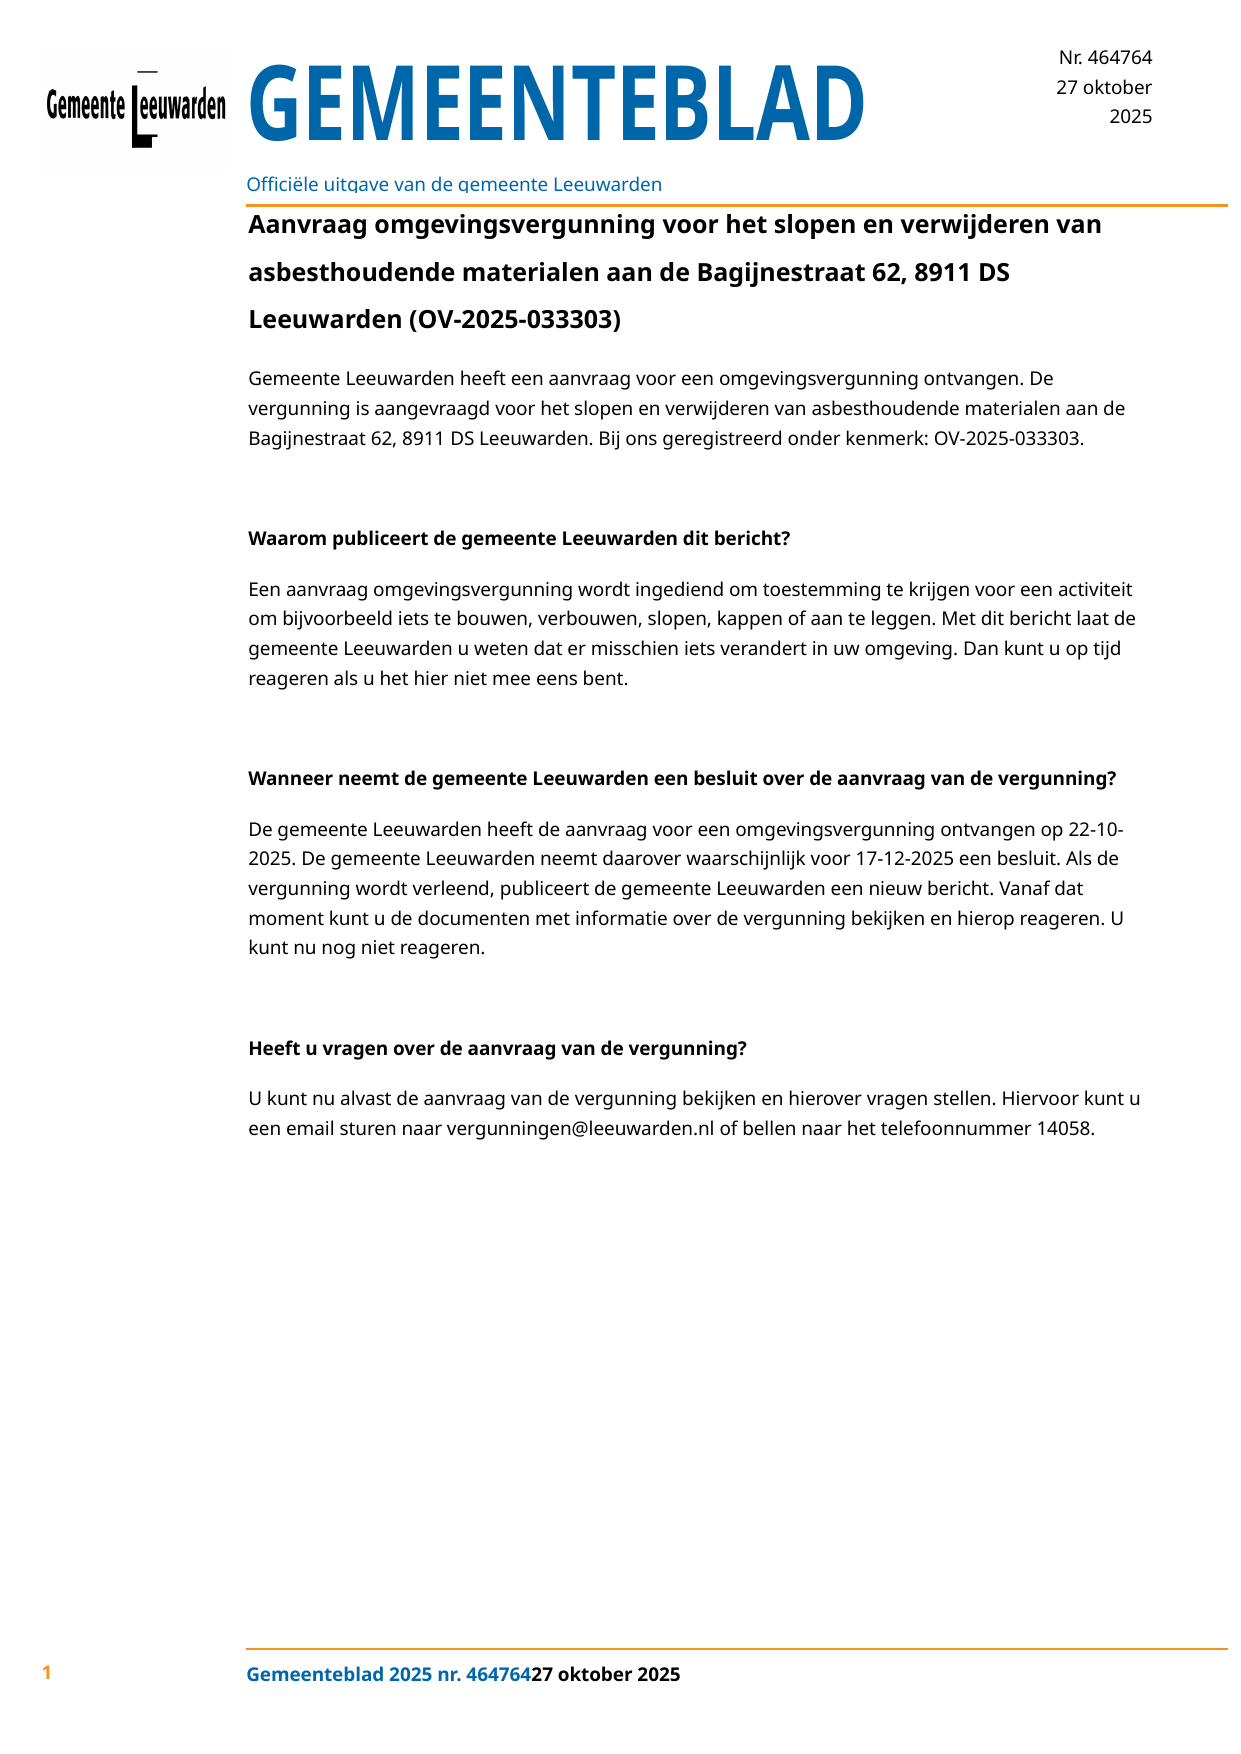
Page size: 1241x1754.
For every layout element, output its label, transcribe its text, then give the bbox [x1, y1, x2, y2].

text Heeft u vragen over de aanvraag van de vergunning? [248, 1035, 1152, 1061]
text Gemeente Leeuwarden heeft een aanvraag voor een omgevingsvergunning ontvangen. De vergunning is aangevraagd voor het slopen en verwijderen van asbesthoudende materialen aan de Bagijnestraat 62, 8911 DS Leeuwarden. Bij ons geregistreerd onder kenmerk: OV-2025-033303. [248, 366, 1152, 450]
text Aanvraag omgevingsvergunning voor het slopen en verwijderen van asbesthoudende materialen aan de Bagijnestraat 62, 8911 DS Leeuwarden (OV-2025-033303) [248, 207, 1152, 336]
text Waarom publiceert de gemeente Leeuwarden dit bericht? [248, 526, 1152, 551]
text Wanneer neemt de gemeente Leeuwarden een besluit over de aanvraag van de vergunning? [248, 766, 1152, 791]
text U kunt nu alvast de aanvraag van de vergunning bekijken en hierover vragen stellen. Hiervoor kunt u een email sturen naar vergunningen@leeuwarden.nl of bellen naar het telefoonnummer 14058. [248, 1086, 1152, 1141]
text Een aanvraag omgevingsvergunning wordt ingediend om toestemming te krijgen voor een activiteit om bijvoorbeeld iets te bouwen, verbouwen, slopen, kappen of aan te leggen. Met dit bericht laat de gemeente Leeuwarden u weten dat er misschien iets verandert in uw omgeving. Dan kunt u op tijd reageren als u het hier niet mee eens bent. [248, 576, 1152, 690]
picture [41, 47, 231, 172]
text De gemeente Leeuwarden heeft de aanvraag voor een omgevingsvergunning ontvangen op 22-10-2025. De gemeente Leeuwarden neemt daarover waarschijnlijk voor 17-12-2025 een besluit. Als de vergunning wordt verleend, publiceert de gemeente Leeuwarden een nieuw bericht. Vanaf dat moment kunt u de documenten met informatie over de vergunning bekijken en hierop reageren. U kunt nu nog niet reageren. [248, 816, 1152, 960]
